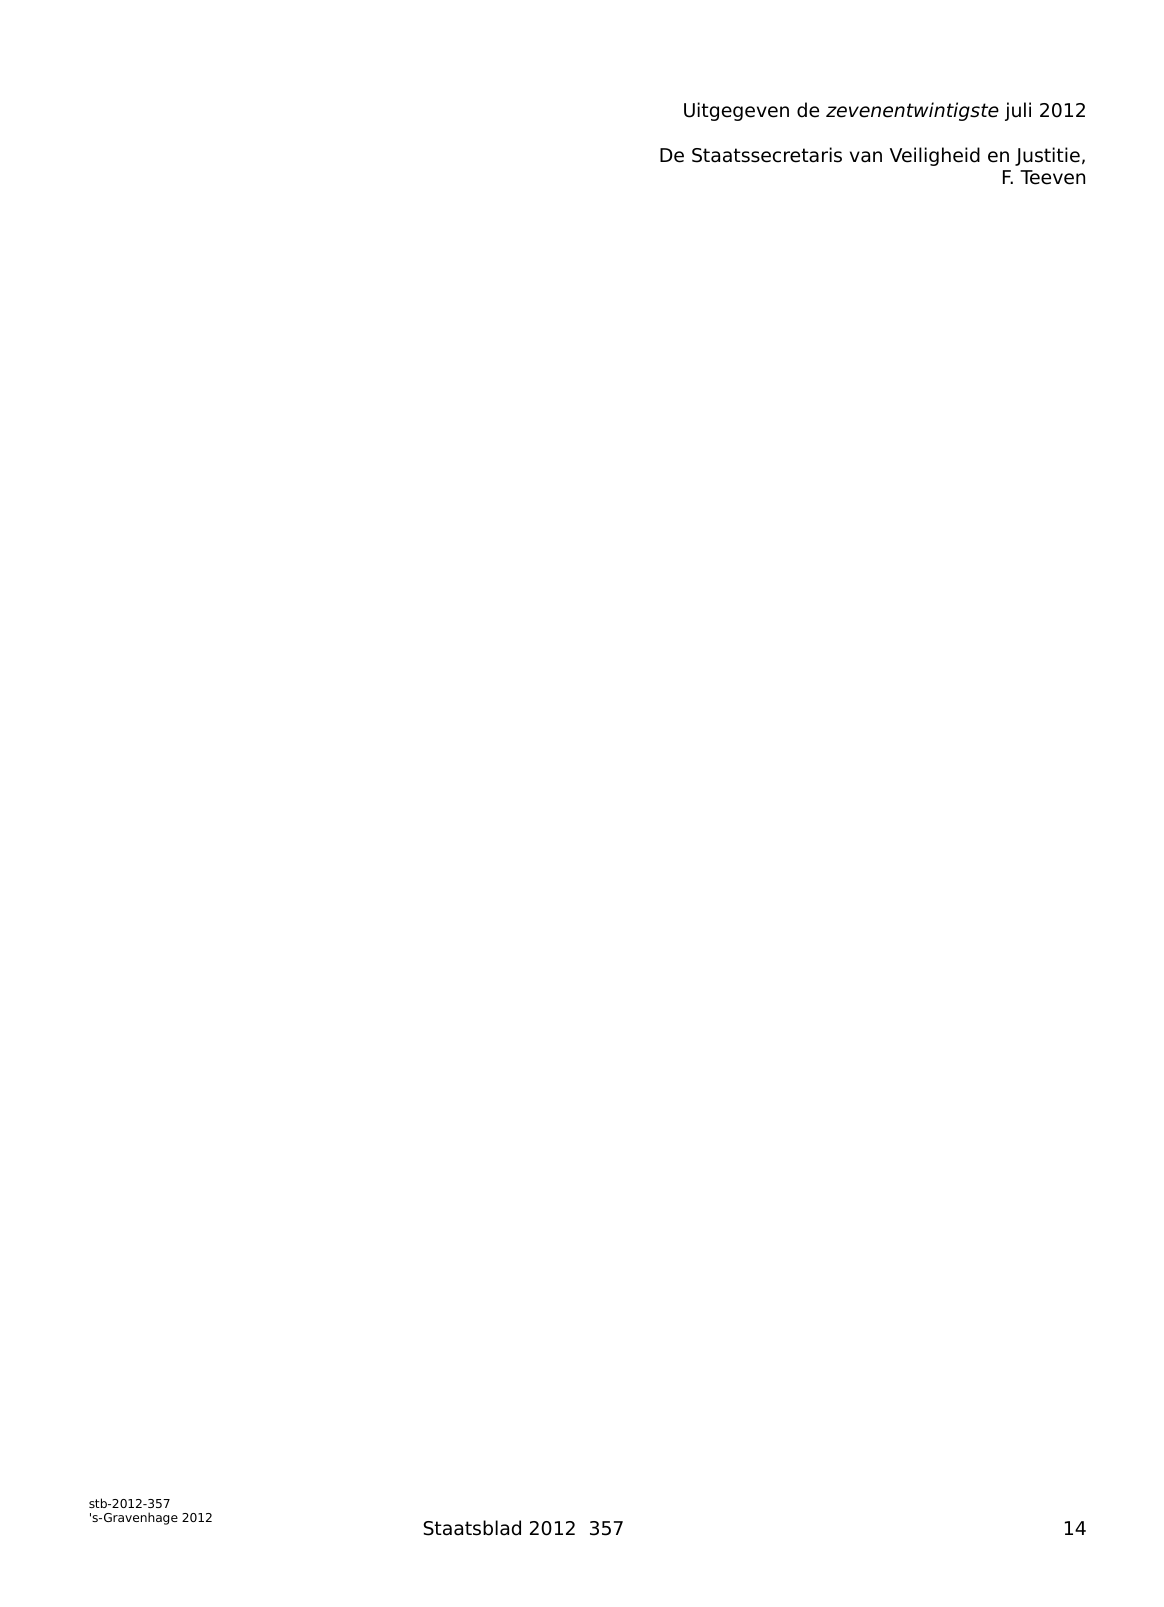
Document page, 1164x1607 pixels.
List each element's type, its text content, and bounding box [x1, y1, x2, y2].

text stb-2012-357 [88, 1497, 323, 1511]
text Uitgegeven de zevenentwintigste juli 2012 [422, 100, 1087, 122]
text 's-Gravenhage 2012 [88, 1511, 323, 1525]
text De Staatssecretaris van Veiligheid en Justitie, F. Teeven [422, 144, 1087, 188]
